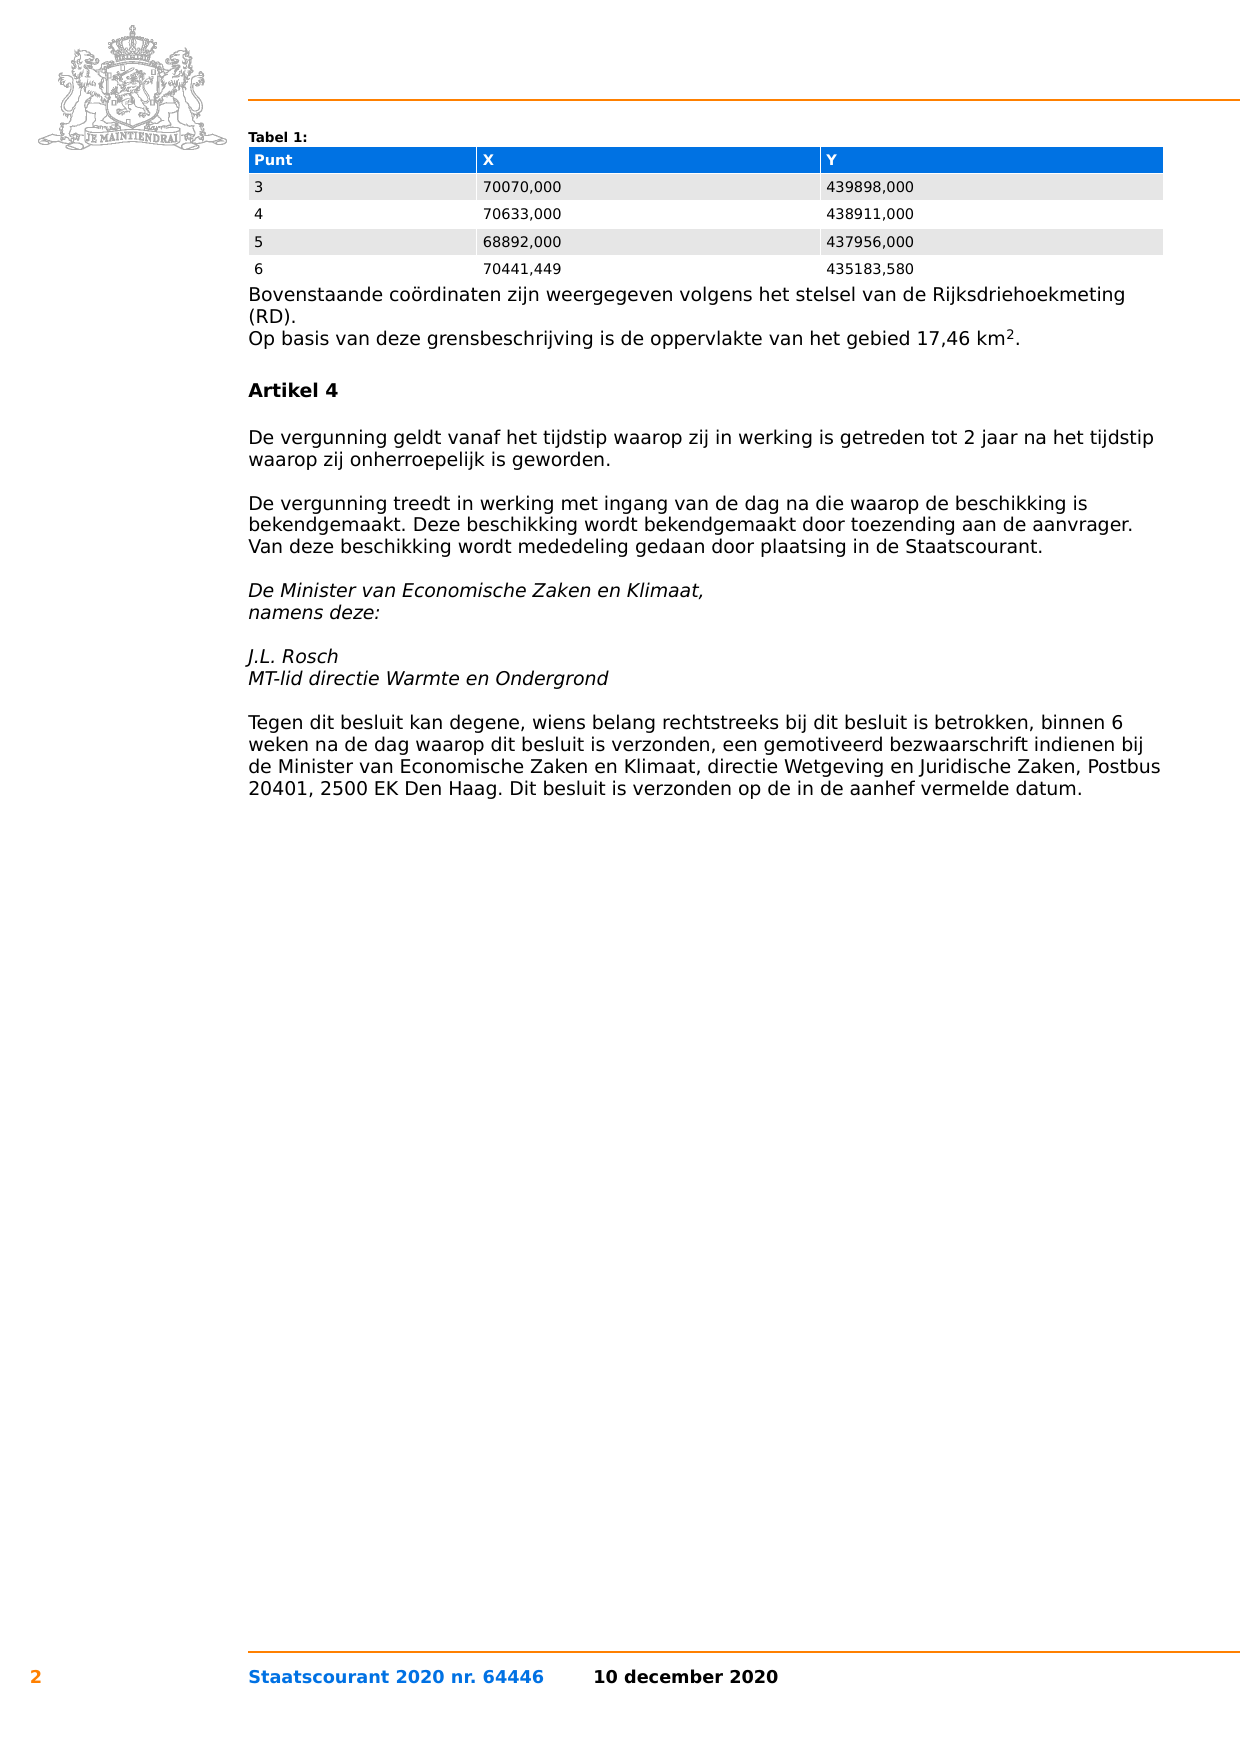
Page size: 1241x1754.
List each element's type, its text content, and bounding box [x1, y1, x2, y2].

table_cell 70070,000 [477, 174, 820, 200]
table_header Tabel 1: [248, 130, 1163, 146]
table_cell 70441,449 [477, 256, 820, 283]
picture [38, 25, 227, 150]
table_cell 5 [249, 229, 476, 255]
text Tegen dit besluit kan degene, wiens belang rechtstreeks bij dit besluit is betrokken, binnen 6 weken na de dag waarop dit besluit is verzonden, een gemotiveerd bezwaarschrift indienen bij de Minister van Economische Zaken en Klimaat, directie Wetgeving en Juridische Zaken, Postbus 20401, 2500 EK Den Haag. Dit besluit is verzonden op de in de aanhef vermelde datum. [248, 712, 1163, 800]
table_cell 435183,580 [821, 256, 1163, 283]
table_cell 3 [249, 174, 476, 200]
subtitle Artikel 4 [248, 379, 1163, 402]
text Op basis van deze grensbeschrijving is de oppervlakte van het gebied 17,46 km2. [248, 328, 1163, 349]
table_cell X [477, 147, 820, 173]
table_cell 70633,000 [477, 201, 820, 228]
text De vergunning geldt vanaf het tijdstip waarop zij in werking is getreden tot 2 jaar na het tijdstip waarop zij onherroepelijk is geworden. [248, 427, 1163, 471]
table_cell 4 [249, 201, 476, 228]
table_cell 68892,000 [477, 229, 820, 255]
table_cell 438911,000 [821, 201, 1163, 228]
table_cell 439898,000 [821, 174, 1163, 200]
text Bovenstaande coördinaten zijn weergegeven volgens het stelsel van de Rijksdriehoekmeting (RD). [248, 284, 1163, 328]
table_cell Punt [249, 147, 476, 173]
table_cell 6 [249, 256, 476, 283]
text De vergunning treedt in werking met ingang van de dag na die waarop de beschikking is bekendgemaakt. Deze beschikking wordt bekendgemaakt door toezending aan de aanvrager. Van deze beschikking wordt mededeling gedaan door plaatsing in de Staatscourant. [248, 492, 1163, 558]
text De Minister van Economische Zaken en Klimaat, namens deze: J.L. Rosch MT-lid directie Warmte en Ondergrond [248, 580, 1163, 690]
table_cell Y [821, 147, 1163, 173]
table_cell 437956,000 [821, 229, 1163, 255]
